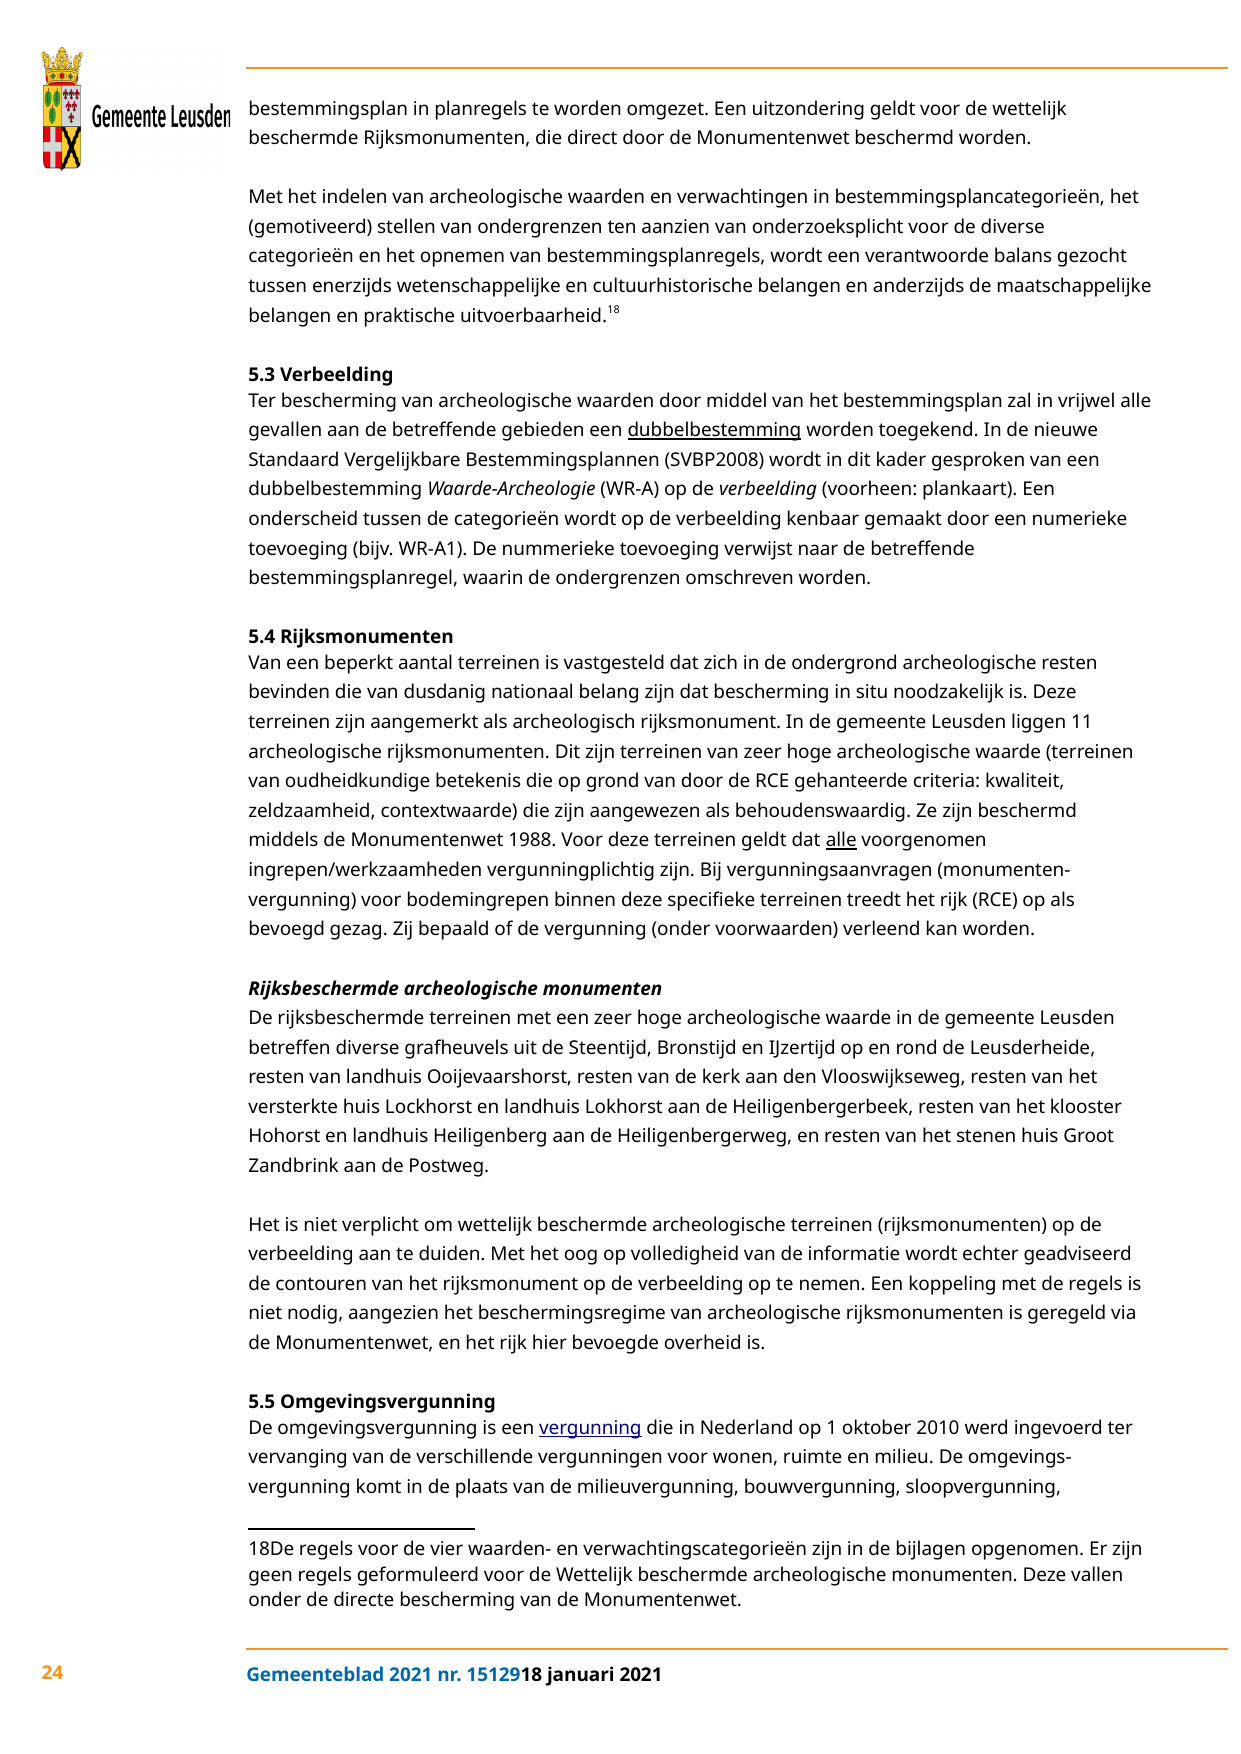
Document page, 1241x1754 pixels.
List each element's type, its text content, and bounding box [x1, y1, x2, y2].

text 5.4 Rijksmonumenten [248, 623, 1152, 649]
picture [41, 47, 231, 172]
text De omgevingsvergunning is een vergunning die in Nederland op 1 oktober 2010 werd ingevoerd ter vervanging van de verschillende vergunningen voor wonen, ruimte en milieu. De omgevings-vergunning komt in de plaats van de milieuvergunning, bouwvergunning, sloopvergunning, [248, 1414, 1152, 1499]
text 5.5 Omgevingsvergunning [248, 1388, 1152, 1414]
text Van een beperkt aantal terreinen is vastgesteld dat zich in de ondergrond archeologische resten bevinden die van dusdanig nationaal belang zijn dat bescherming in situ noodzakelijk is. Deze terreinen zijn aangemerkt als archeologisch rijksmonument. In de gemeente Leusden liggen 11 archeologische rijksmonumenten. Dit zijn terreinen van zeer hoge archeologische waarde (terreinen van oudheidkundige betekenis die op grond van door de RCE gehanteerde criteria: kwaliteit, zeldzaamheid, contextwaarde) die zijn aangewezen als behoudenswaardig. Ze zijn beschermd middels de Monumentenwet 1988. Voor deze terreinen geldt dat alle voorgenomen ingrepen/werkzaamheden vergunningplichtig zijn. Bij vergunningsaanvragen (monumenten-vergunning) voor bodemingrepen binnen deze specifieke terreinen treedt het rijk (RCE) op als bevoegd gezag. Zij bepaald of de vergunning (onder voorwaarden) verleend kan worden. [248, 649, 1152, 941]
text Met het indelen van archeologische waarden en verwachtingen in bestemmingsplancategorieën, het (gemotiveerd) stellen van ondergrenzen ten aanzien van onderzoeksplicht voor de diverse categorieën en het opnemen van bestemmingsplanregels, wordt een verantwoorde balans gezocht tussen enerzijds wetenschappelijke en cultuurhistorische belangen en anderzijds de maatschappelijke belangen en praktische uitvoerbaarheid. [248, 183, 1152, 328]
text Het is niet verplicht om wettelijk beschermde archeologische terreinen (rijksmonumenten) op de verbeelding aan te duiden. Met het oog op volledigheid van de informatie wordt echter geadviseerd de contouren van het rijksmonument op de verbeelding op te nemen. Een koppeling met de regels is niet nodig, aangezien het beschermingsregime van archeologische rijksmonumenten is geregeld via de Monumentenwet, en het rijk hier bevoegde overheid is. [248, 1211, 1152, 1355]
text Ter bescherming van archeologische waarden door middel van het bestemmingsplan zal in vrijwel alle gevallen aan de betreffende gebieden een dubbelbestemming worden toegekend. In de nieuwe Standaard Vergelijkbare Bestemmingsplannen (SVBP2008) wordt in dit kader gesproken van een dubbelbestemming Waarde-Archeologie (WR-A) op de verbeelding (voorheen: plankaart). Een onderscheid tussen de categorieën wordt op de verbeelding kenbaar gemaakt door een numerieke toevoeging (bijv. WR-A1). De nummerieke toevoeging verwijst naar de betreffende bestemmingsplanregel, waarin de ondergrenzen omschreven worden. [248, 387, 1152, 590]
text De regels voor de vier waarden- en verwachtingscategorieën zijn in de bijlagen opgenomen. Er zijn geen regels geformuleerd voor de Wettelijk beschermde archeologische monumenten. Deze vallen onder de directe bescherming van de Monumentenwet. [248, 1535, 1152, 1612]
text bestemmingsplan in planregels te worden omgezet. Een uitzondering geldt voor de wettelijk beschermde Rijksmonumenten, die direct door de Monumentenwet beschermd worden. [248, 95, 1152, 150]
table_header Rijksbeschermde archeologische monumenten De rijksbeschermde terreinen met een zeer hoge archeologische waarde in de gemeente Leusden betreffen diverse grafheuvels uit de Steentijd, Bronstijd en IJzertijd op en rond de Leusderheide, resten van landhuis Ooijevaarshorst, resten van de kerk aan den Vlooswijkseweg, resten van het versterkte huis Lockhorst en landhuis Lokhorst aan de Heiligenbergerbeek, resten van het klooster Hohorst en landhuis Heiligenberg aan de Heiligenbergerweg, en resten van het stenen huis Groot Zandbrink aan de Postweg. [248, 975, 1152, 1178]
text 5.3 Verbeelding [248, 361, 1152, 387]
